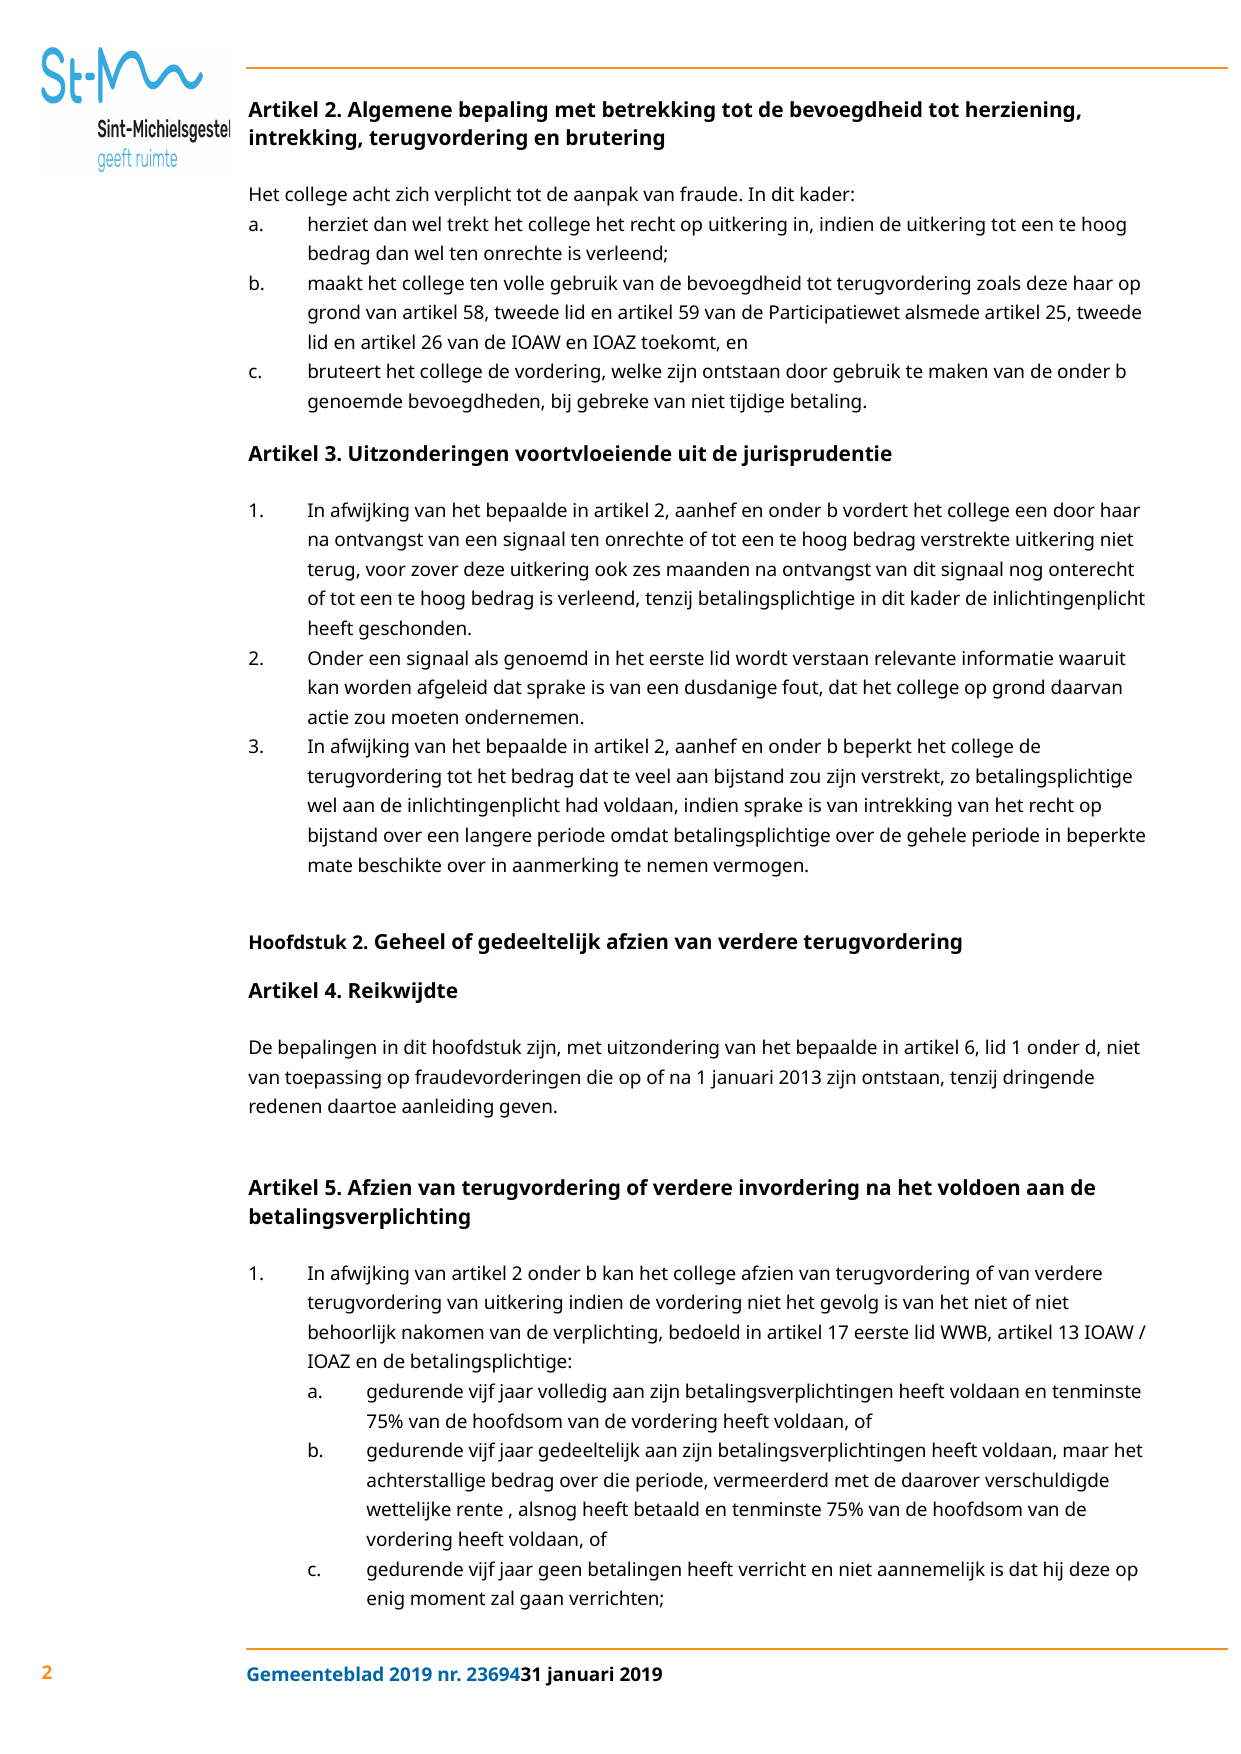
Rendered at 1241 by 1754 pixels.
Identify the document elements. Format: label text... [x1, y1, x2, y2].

text Hoofdstuk 2. Geheel of gedeeltelijk afzien van verdere terugvordering [248, 927, 1152, 955]
list In afwijking van het bepaalde in artikel 2, aanhef en onder b vordert het college een door haar na ontvangst van een signaal ten onrechte of tot een te hoog bedrag verstrekte uitkering niet terug, voor zover deze uitkering ook zes maanden na ontvangst van dit signaal nog onterecht of tot een te hoog bedrag is verleend, tenzij betalingsplichtige in dit kader de inlichtingenplicht heeft geschonden. [248, 497, 1152, 641]
list In afwijking van artikel 2 onder b kan het college afzien van terugvordering of van verdere terugvordering van uitkering indien de vordering niet het gevolg is van het niet of niet behoorlijk nakomen van de verplichting, bedoeld in artikel 17 eerste lid WWB, artikel 13 IOAW / IOAZ en de betalingsplichtige: [248, 1260, 1152, 1374]
list Onder een signaal als genoemd in het eerste lid wordt verstaan relevante informatie waaruit kan worden afgeleid dat sprake is van een dusdanige fout, dat het college op grond daarvan actie zou moeten ondernemen. [248, 645, 1152, 729]
text Artikel 2. Algemene bepaling met betrekking tot de bevoegdheid tot herziening, intrekking, terugvordering en brutering [248, 95, 1152, 152]
text Artikel 4. Reikwijdte [248, 976, 1152, 1005]
list gedurende vijf jaar volledig aan zijn betalingsverplichtingen heeft voldaan en tenminste 75% van de hoofdsom van de vordering heeft voldaan, of [307, 1378, 1152, 1433]
text Artikel 3. Uitzonderingen voortvloeiende uit de jurisprudentie [248, 439, 1152, 467]
picture [41, 47, 231, 172]
text Het college acht zich verplicht tot de aanpak van fraude. In dit kader: [248, 181, 1152, 207]
text Artikel 5. Afzien van terugvordering of verdere invordering na het voldoen aan de betalingsverplichting [248, 1173, 1152, 1230]
list gedurende vijf jaar geen betalingen heeft verricht en niet aannemelijk is dat hij deze op enig moment zal gaan verrichten; [307, 1556, 1152, 1611]
list In afwijking van het bepaalde in artikel 2, aanhef en onder b beperkt het college de terugvordering tot het bedrag dat te veel aan bijstand zou zijn verstrekt, zo betalingsplichtige wel aan de inlichtingenplicht had voldaan, indien sprake is van intrekking van het recht op bijstand over een langere periode omdat betalingsplichtige over de gehele periode in beperkte mate beschikte over in aanmerking te nemen vermogen. [248, 733, 1152, 877]
list bruteert het college de vordering, welke zijn ontstaan door gebruik te maken van de onder b genoemde bevoegdheden, bij gebreke van niet tijdige betaling. [248, 359, 1152, 414]
list gedurende vijf jaar gedeeltelijk aan zijn betalingsverplichtingen heeft voldaan, maar het achterstallige bedrag over die periode, vermeerderd met de daarover verschuldigde wettelijke rente , alsnog heeft betaald en tenminste 75% van de hoofdsom van de vordering heeft voldaan, of [307, 1437, 1152, 1552]
list herziet dan wel trekt het college het recht op uitkering in, indien de uitkering tot een te hoog bedrag dan wel ten onrechte is verleend; [248, 211, 1152, 266]
list maakt het college ten volle gebruik van de bevoegdheid tot terugvordering zoals deze haar op grond van artikel 58, tweede lid en artikel 59 van de Participatiewet alsmede artikel 25, tweede lid en artikel 26 van de IOAW en IOAZ toekomt, en [248, 270, 1152, 355]
text De bepalingen in dit hoofdstuk zijn, met uitzondering van het bepaalde in artikel 6, lid 1 onder d, niet van toepassing op fraudevorderingen die op of na 1 januari 2013 zijn ontstaan, tenzij dringende redenen daartoe aanleiding geven. [248, 1034, 1152, 1119]
